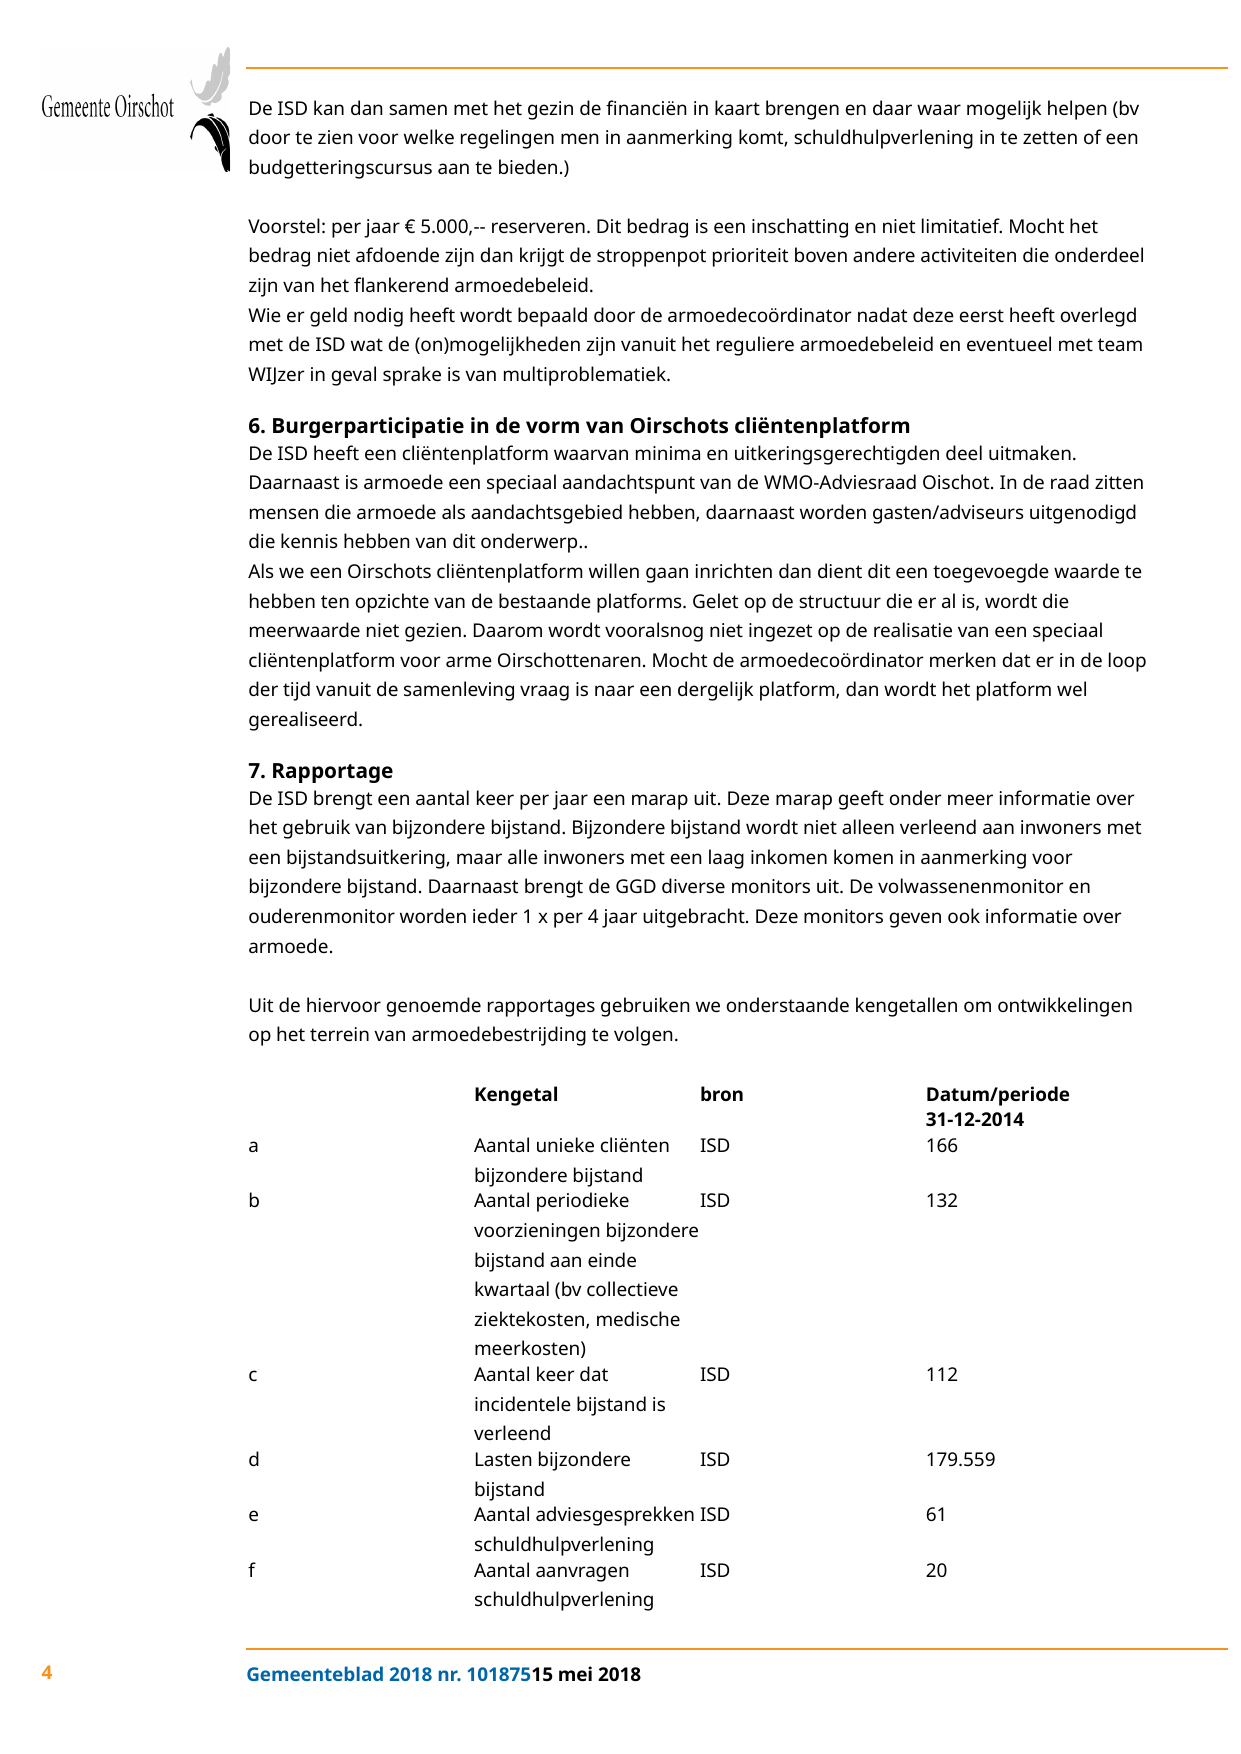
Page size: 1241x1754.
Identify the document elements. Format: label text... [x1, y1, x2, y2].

table_cell Aantal keer dat incidentele bijstand is verleend [474, 1361, 700, 1446]
table_cell 20 [926, 1557, 1152, 1612]
text 6. Burgerparticipatie in de vorm van Oirschots cliëntenplatform [248, 411, 1152, 440]
table_cell ISD [700, 1133, 926, 1188]
table_header [248, 1081, 474, 1107]
table_cell c [248, 1361, 474, 1446]
table_cell ISD [700, 1502, 926, 1557]
table_cell e [248, 1502, 474, 1557]
picture [41, 47, 231, 172]
table_cell ISD [700, 1361, 926, 1446]
table_header Kengetal [474, 1081, 700, 1107]
table_cell ISD [700, 1446, 926, 1502]
table_cell [700, 1107, 926, 1132]
table_cell Aantal periodieke voorzieningen bijzondere bijstand aan einde kwartaal (bv collectieve ziektekosten, medische meerkosten) [474, 1188, 700, 1361]
table_cell f [248, 1557, 474, 1612]
table_cell d [248, 1446, 474, 1502]
table_cell a [248, 1133, 474, 1188]
table_cell Aantal unieke cliënten bijzondere bijstand [474, 1133, 700, 1188]
table_cell 166 [926, 1133, 1152, 1188]
table_cell ISD [700, 1188, 926, 1361]
table_cell Lasten bijzondere bijstand [474, 1446, 700, 1502]
table_cell 132 [926, 1188, 1152, 1361]
text Wie er geld nodig heeft wordt bepaald door de armoedecoördinator nadat deze eerst heeft overlegd met de ISD wat de (on)mogelijkheden zijn vanuit het reguliere armoedebeleid en eventueel met team WIJzer in geval sprake is van multiproblematiek. [248, 302, 1152, 387]
table_cell Aantal adviesgesprekken schuldhulpverlening [474, 1502, 700, 1557]
table_cell [248, 1107, 474, 1132]
table_cell Aantal aanvragen schuldhulpverlening [474, 1557, 700, 1612]
text De ISD heeft een cliëntenplatform waarvan minima en uitkeringsgerechtigden deel uitmaken. Daarnaast is armoede een speciaal aandachtspunt van de WMO-Adviesraad Oischot. In de raad zitten mensen die armoede als aandachtsgebied hebben, daarnaast worden gasten/adviseurs uitgenodigd die kennis hebben van dit onderwerp.. [248, 440, 1152, 554]
table_header bron [700, 1081, 926, 1107]
table_cell b [248, 1188, 474, 1361]
table_header Datum/periode [926, 1081, 1152, 1107]
text De ISD kan dan samen met het gezin de financiën in kaart brengen en daar waar mogelijk helpen (bv door te zien voor welke regelingen men in aanmerking komt, schuldhulpverlening in te zetten of een budgetteringscursus aan te bieden.) [248, 95, 1152, 180]
text De ISD brengt een aantal keer per jaar een marap uit. Deze marap geeft onder meer informatie over het gebruik van bijzondere bijstand. Bijzondere bijstand wordt niet alleen verleend aan inwoners met een bijstandsuitkering, maar alle inwoners met een laag inkomen komen in aanmerking voor bijzondere bijstand. Daarnaast brengt de GGD diverse monitors uit. De volwassenenmonitor en ouderenmonitor worden ieder 1 x per 4 jaar uitgebracht. Deze monitors geven ook informatie over armoede. [248, 785, 1152, 959]
text Uit de hiervoor genoemde rapportages gebruiken we onderstaande kengetallen om ontwikkelingen op het terrein van armoedebestrijding te volgen. [248, 992, 1152, 1047]
text Voorstel: per jaar € 5.000,-- reserveren. Dit bedrag is een inschatting en niet limitatief. Mocht het bedrag niet afdoende zijn dan krijgt de stroppenpot prioriteit boven andere activiteiten die onderdeel zijn van het flankerend armoedebeleid. [248, 213, 1152, 298]
table_cell [474, 1107, 700, 1132]
table_cell 31-12-2014 [926, 1107, 1152, 1132]
table_cell ISD [700, 1557, 926, 1612]
table_cell 179.559 [926, 1446, 1152, 1502]
table_cell 61 [926, 1502, 1152, 1557]
text Als we een Oirschots cliëntenplatform willen gaan inrichten dan dient dit een toegevoegde waarde te hebben ten opzichte van de bestaande platforms. Gelet op de structuur die er al is, wordt die meerwaarde niet gezien. Daarom wordt vooralsnog niet ingezet op de realisatie van een speciaal cliëntenplatform voor arme Oirschottenaren. Mocht de armoedecoördinator merken dat er in de loop der tijd vanuit de samenleving vraag is naar een dergelijk platform, dan wordt het platform wel gerealiseerd. [248, 558, 1152, 732]
text 7. Rapportage [248, 757, 1152, 785]
table_cell 112 [926, 1361, 1152, 1446]
